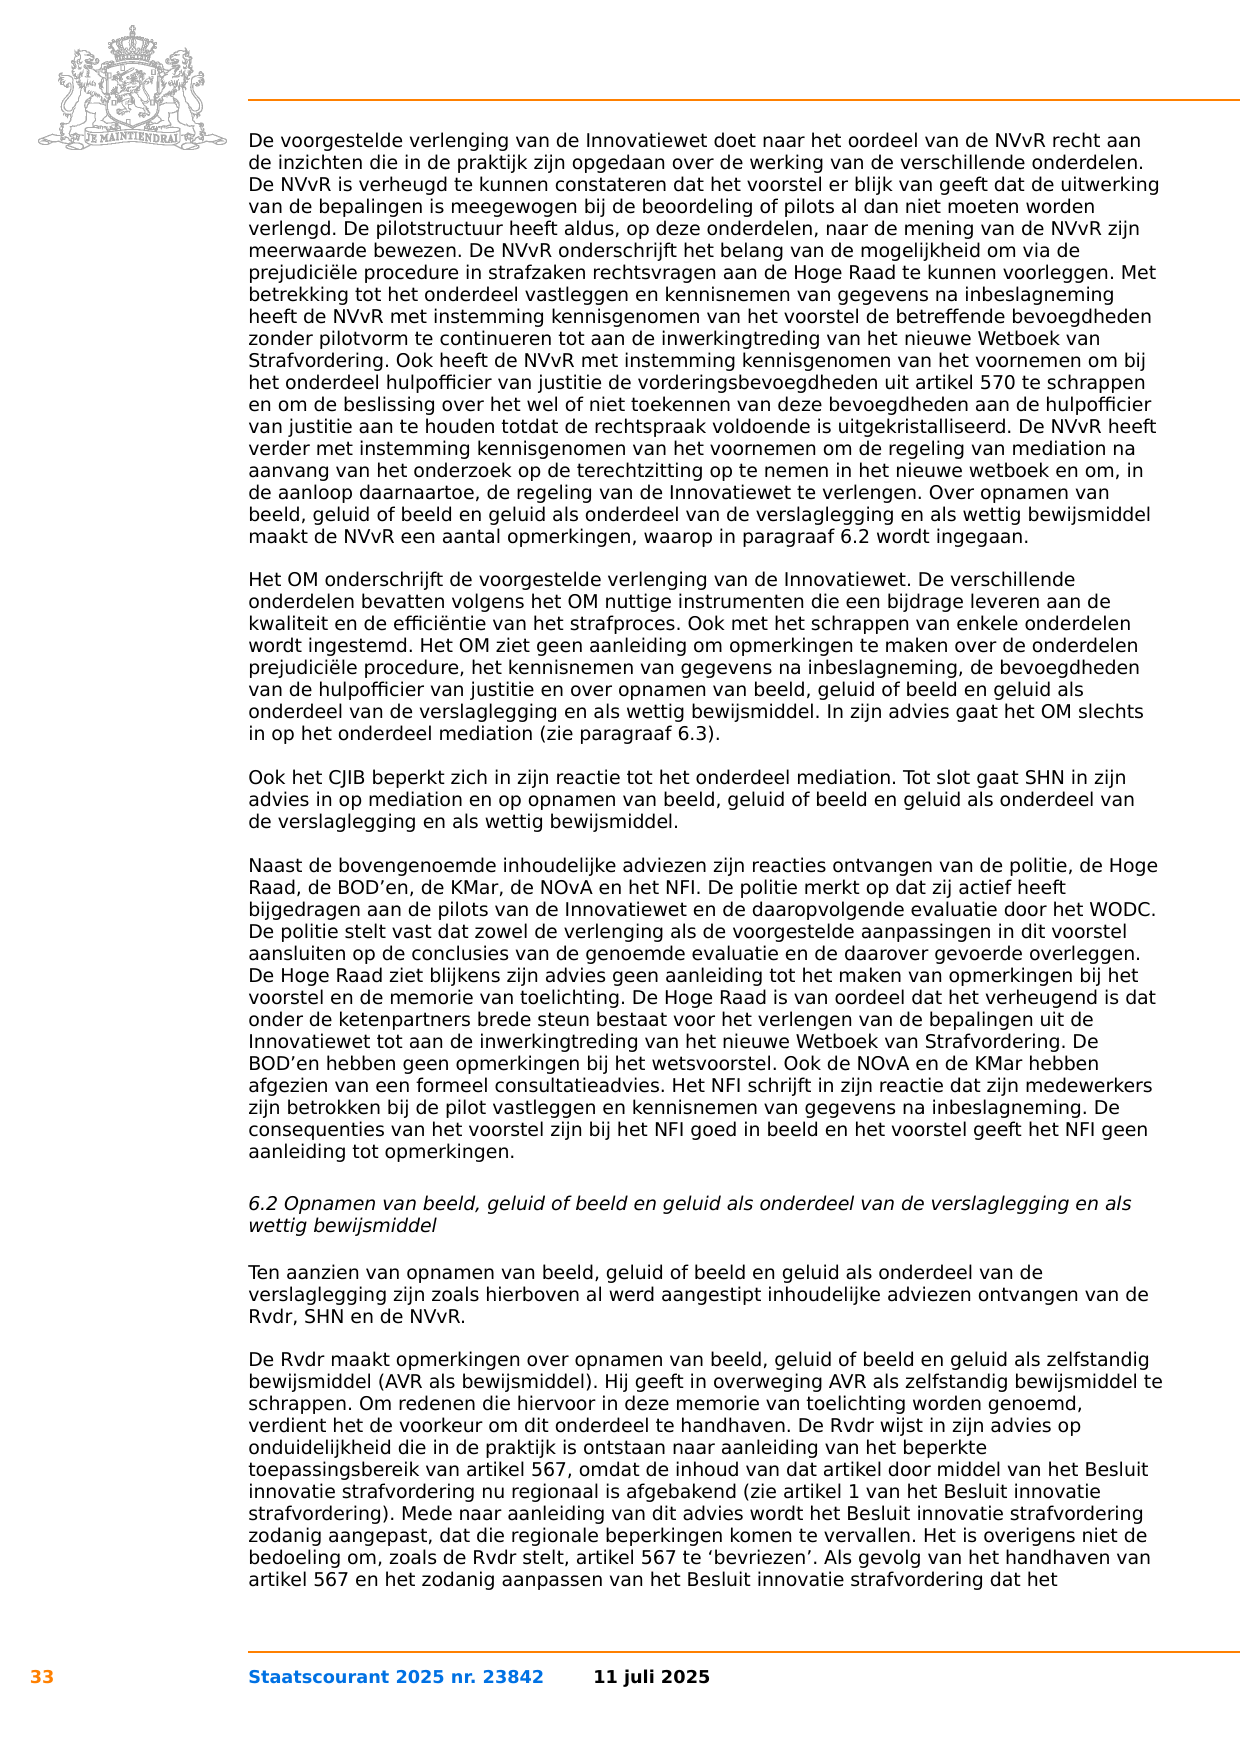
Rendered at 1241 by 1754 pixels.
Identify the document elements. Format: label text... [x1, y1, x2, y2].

text De voorgestelde verlenging van de Innovatiewet doet naar het oordeel van de NVvR recht aan de inzichten die in de praktijk zijn opgedaan over de werking van de verschillende onderdelen. De NVvR is verheugd te kunnen constateren dat het voorstel er blijk van geeft dat de uitwerking van de bepalingen is meegewogen bij de beoordeling of pilots al dan niet moeten worden verlengd. De pilotstructuur heeft aldus, op deze onderdelen, naar de mening van de NVvR zijn meerwaarde bewezen. De NVvR onderschrijft het belang van de mogelijkheid om via de prejudiciële procedure in strafzaken rechtsvragen aan de Hoge Raad te kunnen voorleggen. Met betrekking tot het onderdeel vastleggen en kennisnemen van gegevens na inbeslagneming heeft de NVvR met instemming kennisgenomen van het voorstel de betreffende bevoegdheden zonder pilotvorm te continueren tot aan de inwerkingtreding van het nieuwe Wetboek van Strafvordering. Ook heeft de NVvR met instemming kennisgenomen van het voornemen om bij het onderdeel hulpofficier van justitie de vorderingsbevoegdheden uit artikel 570 te schrappen en om de beslissing over het wel of niet toekennen van deze bevoegdheden aan de hulpofficier van justitie aan te houden totdat de rechtspraak voldoende is uitgekristalliseerd. De NVvR heeft verder met instemming kennisgenomen van het voornemen om de regeling van mediation na aanvang van het onderzoek op de terechtzitting op te nemen in het nieuwe wetboek en om, in de aanloop daarnaartoe, de regeling van de Innovatiewet te verlengen. Over opnamen van beeld, geluid of beeld en geluid als onderdeel van de verslaglegging en als wettig bewijsmiddel maakt de NVvR een aantal opmerkingen, waarop in paragraaf 6.2 wordt ingegaan. [248, 130, 1163, 547]
text Naast de bovengenoemde inhoudelijke adviezen zijn reacties ontvangen van de politie, de Hoge Raad, de BOD’en, de KMar, de NOvA en het NFI. De politie merkt op dat zij actief heeft bijgedragen aan de pilots van de Innovatiewet en de daaropvolgende evaluatie door het WODC. De politie stelt vast dat zowel de verlenging als de voorgestelde aanpassingen in dit voorstel aansluiten op de conclusies van de genoemde evaluatie en de daarover gevoerde overleggen. De Hoge Raad ziet blijkens zijn advies geen aanleiding tot het maken van opmerkingen bij het voorstel en de memorie van toelichting. De Hoge Raad is van oordeel dat het verheugend is dat onder de ketenpartners brede steun bestaat voor het verlengen van de bepalingen uit de Innovatiewet tot aan de inwerkingtreding van het nieuwe Wetboek van Strafvordering. De BOD’en hebben geen opmerkingen bij het wetsvoorstel. Ook de NOvA en de KMar hebben afgezien van een formeel consultatieadvies. Het NFI schrijft in zijn reactie dat zijn medewerkers zijn betrokken bij de pilot vastleggen en kennisnemen van gegevens na inbeslagneming. De consequenties van het voorstel zijn bij het NFI goed in beeld en het voorstel geeft het NFI geen aanleiding tot opmerkingen. [248, 855, 1163, 1163]
text Ook het CJIB beperkt zich in zijn reactie tot het onderdeel mediation. Tot slot gaat SHN in zijn advies in op mediation en op opnamen van beeld, geluid of beeld en geluid als onderdeel van de verslaglegging en als wettig bewijsmiddel. [248, 767, 1163, 833]
subtitle 6.2 Opnamen van beeld, geluid of beeld en geluid als onderdeel van de verslaglegging en als wettig bewijsmiddel [248, 1193, 1163, 1237]
text Ten aanzien van opnamen van beeld, geluid of beeld en geluid als onderdeel van de verslaglegging zijn zoals hierboven al werd aangestipt inhoudelijke adviezen ontvangen van de Rvdr, SHN en de NVvR. [248, 1262, 1163, 1327]
text Het OM onderschrijft de voorgestelde verlenging van de Innovatiewet. De verschillende onderdelen bevatten volgens het OM nuttige instrumenten die een bijdrage leveren aan de kwaliteit en de efficiëntie van het strafproces. Ook met het schrappen van enkele onderdelen wordt ingestemd. Het OM ziet geen aanleiding om opmerkingen te maken over de onderdelen prejudiciële procedure, het kennisnemen van gegevens na inbeslagneming, de bevoegdheden van de hulpofficier van justitie en over opnamen van beeld, geluid of beeld en geluid als onderdeel van de verslaglegging en als wettig bewijsmiddel. In zijn advies gaat het OM slechts in op het onderdeel mediation (zie paragraaf 6.3). [248, 569, 1163, 745]
picture [38, 25, 227, 150]
text De Rvdr maakt opmerkingen over opnamen van beeld, geluid of beeld en geluid als zelfstandig bewijsmiddel (AVR als bewijsmiddel). Hij geeft in overweging AVR als zelfstandig bewijsmiddel te schrappen. Om redenen die hiervoor in deze memorie van toelichting worden genoemd, verdient het de voorkeur om dit onderdeel te handhaven. De Rvdr wijst in zijn advies op onduidelijkheid die in de praktijk is ontstaan naar aanleiding van het beperkte toepassingsbereik van artikel 567, omdat de inhoud van dat artikel door middel van het Besluit innovatie strafvordering nu regionaal is afgebakend (zie artikel 1 van het Besluit innovatie strafvordering). Mede naar aanleiding van dit advies wordt het Besluit innovatie strafvordering zodanig aangepast, dat die regionale beperkingen komen te vervallen. Het is overigens niet de bedoeling om, zoals de Rvdr stelt, artikel 567 te ‘bevriezen’. Als gevolg van het handhaven van artikel 567 en het zodanig aanpassen van het Besluit innovatie strafvordering dat het [248, 1349, 1163, 1591]
